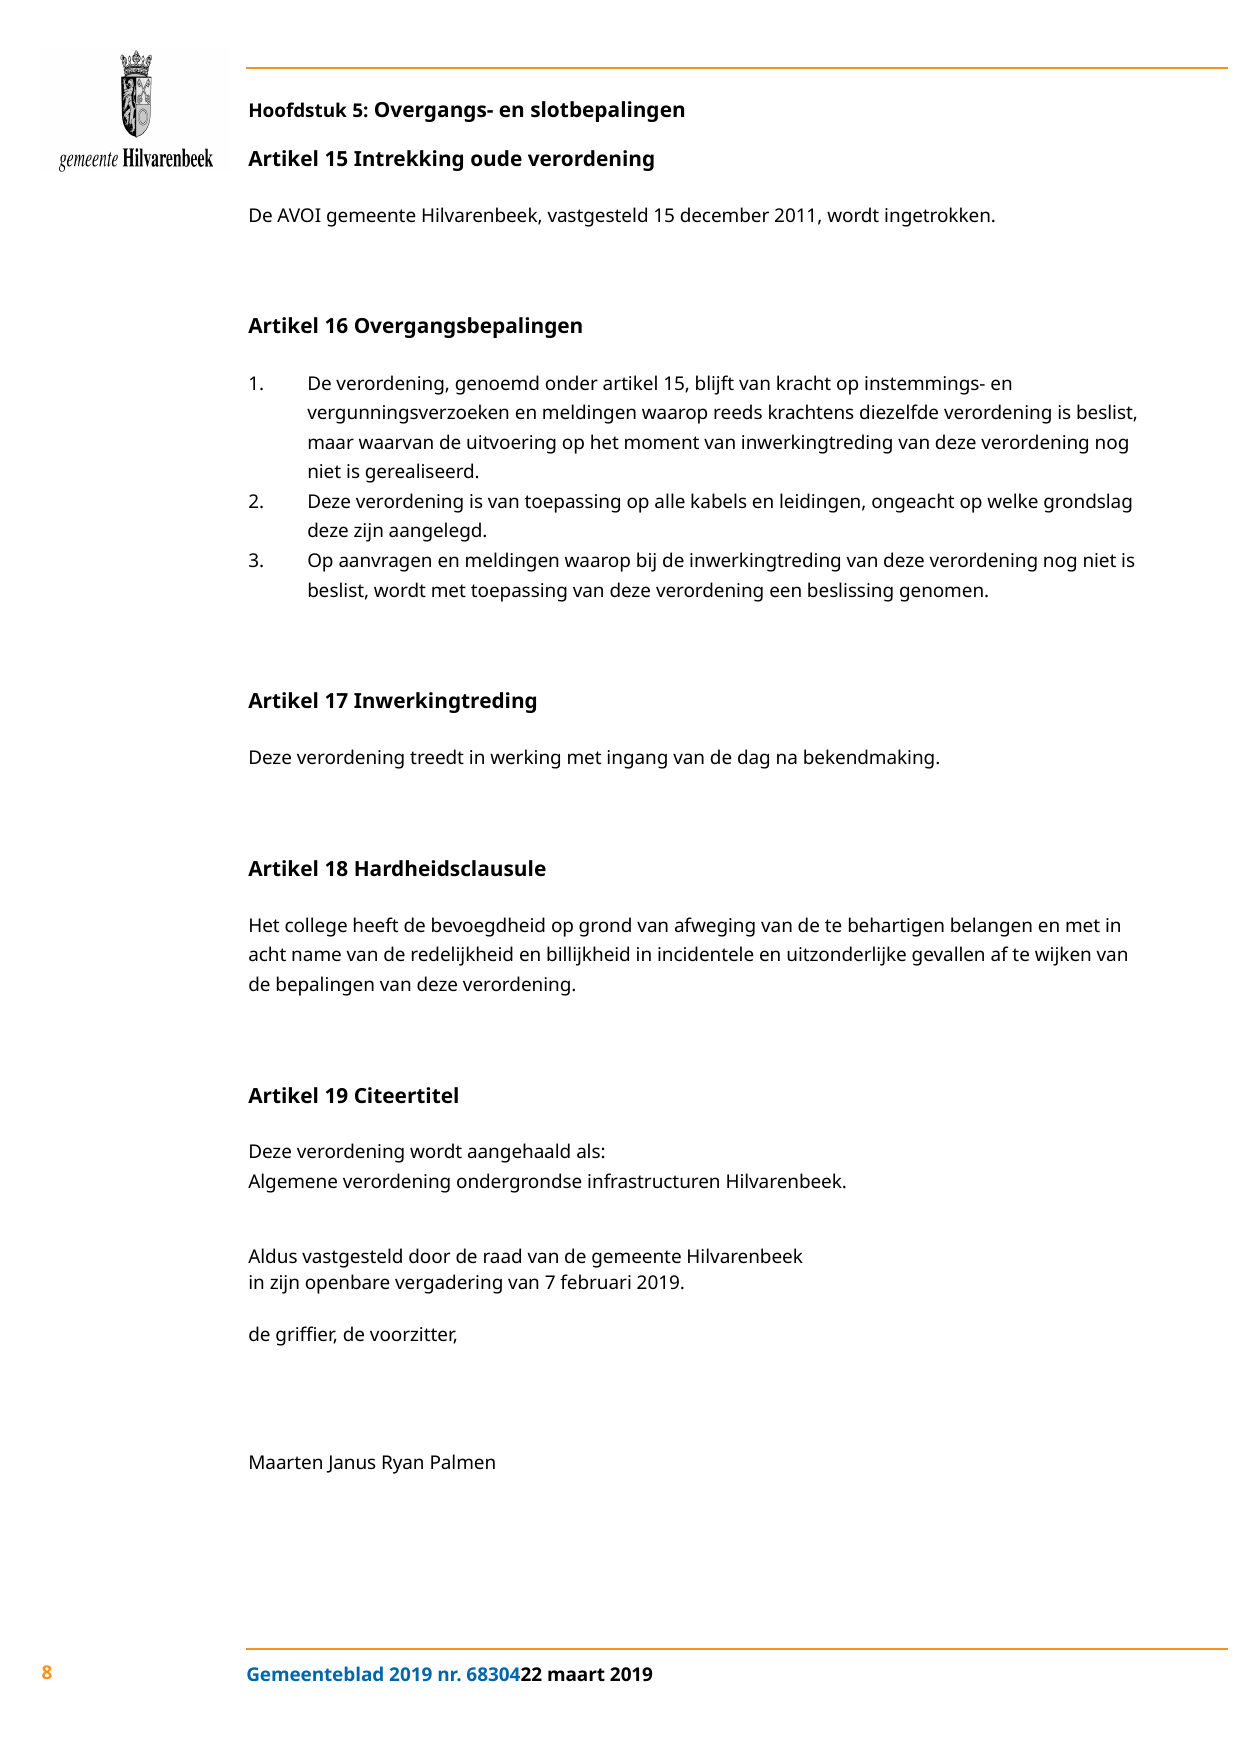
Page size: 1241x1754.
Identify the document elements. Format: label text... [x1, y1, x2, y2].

text in zijn openbare vergadering van 7 februari 2019. [248, 1269, 1152, 1295]
text Artikel 16 Overgangsbepalingen [248, 312, 1152, 340]
text Het college heeft de bevoegdheid op grond van afweging van de te behartigen belangen en met in acht name van de redelijkheid en billijkheid in incidentele en uitzonderlijke gevallen af te wijken van de bepalingen van deze verordening. [248, 912, 1152, 997]
text Deze verordening wordt aangehaald als: [248, 1139, 1152, 1164]
text Artikel 17 Inwerkingtreding [248, 686, 1152, 715]
text Artikel 19 Citeertitel [248, 1081, 1152, 1109]
text De AVOI gemeente Hilvarenbeek, vastgesteld 15 december 2011, wordt ingetrokken. [248, 202, 1152, 228]
list De verordening, genoemd onder artikel 15, blijft van kracht op instemmings- en vergunningsverzoeken en meldingen waarop reeds krachtens diezelfde verordening is beslist, maar waarvan de uitvoering op het moment van inwerkingtreding van deze verordening nog niet is gerealiseerd. [248, 370, 1152, 484]
list Deze verordening is van toepassing op alle kabels en leidingen, ongeacht op welke grondslag deze zijn aangelegd. [248, 488, 1152, 543]
text Algemene verordening ondergrondse infrastructuren Hilvarenbeek. [248, 1168, 1152, 1194]
text Artikel 18 Hardheidsclausule [248, 854, 1152, 882]
text Artikel 15 Intrekking oude verordening [248, 144, 1152, 172]
text Deze verordening treedt in werking met ingang van de dag na bekendmaking. [248, 744, 1152, 770]
text Hoofdstuk 5: Overgangs- en slotbepalingen [248, 95, 1152, 123]
text de griffier, de voorzitter, [248, 1321, 1152, 1346]
list Op aanvragen en meldingen waarop bij de inwerkingtreding van deze verordening nog niet is beslist, wordt met toepassing van deze verordening een beslissing genomen. [248, 547, 1152, 602]
text Aldus vastgesteld door de raad van de gemeente Hilvarenbeek [248, 1243, 1152, 1269]
picture [41, 47, 231, 172]
text Maarten Janus Ryan Palmen [248, 1449, 1152, 1475]
